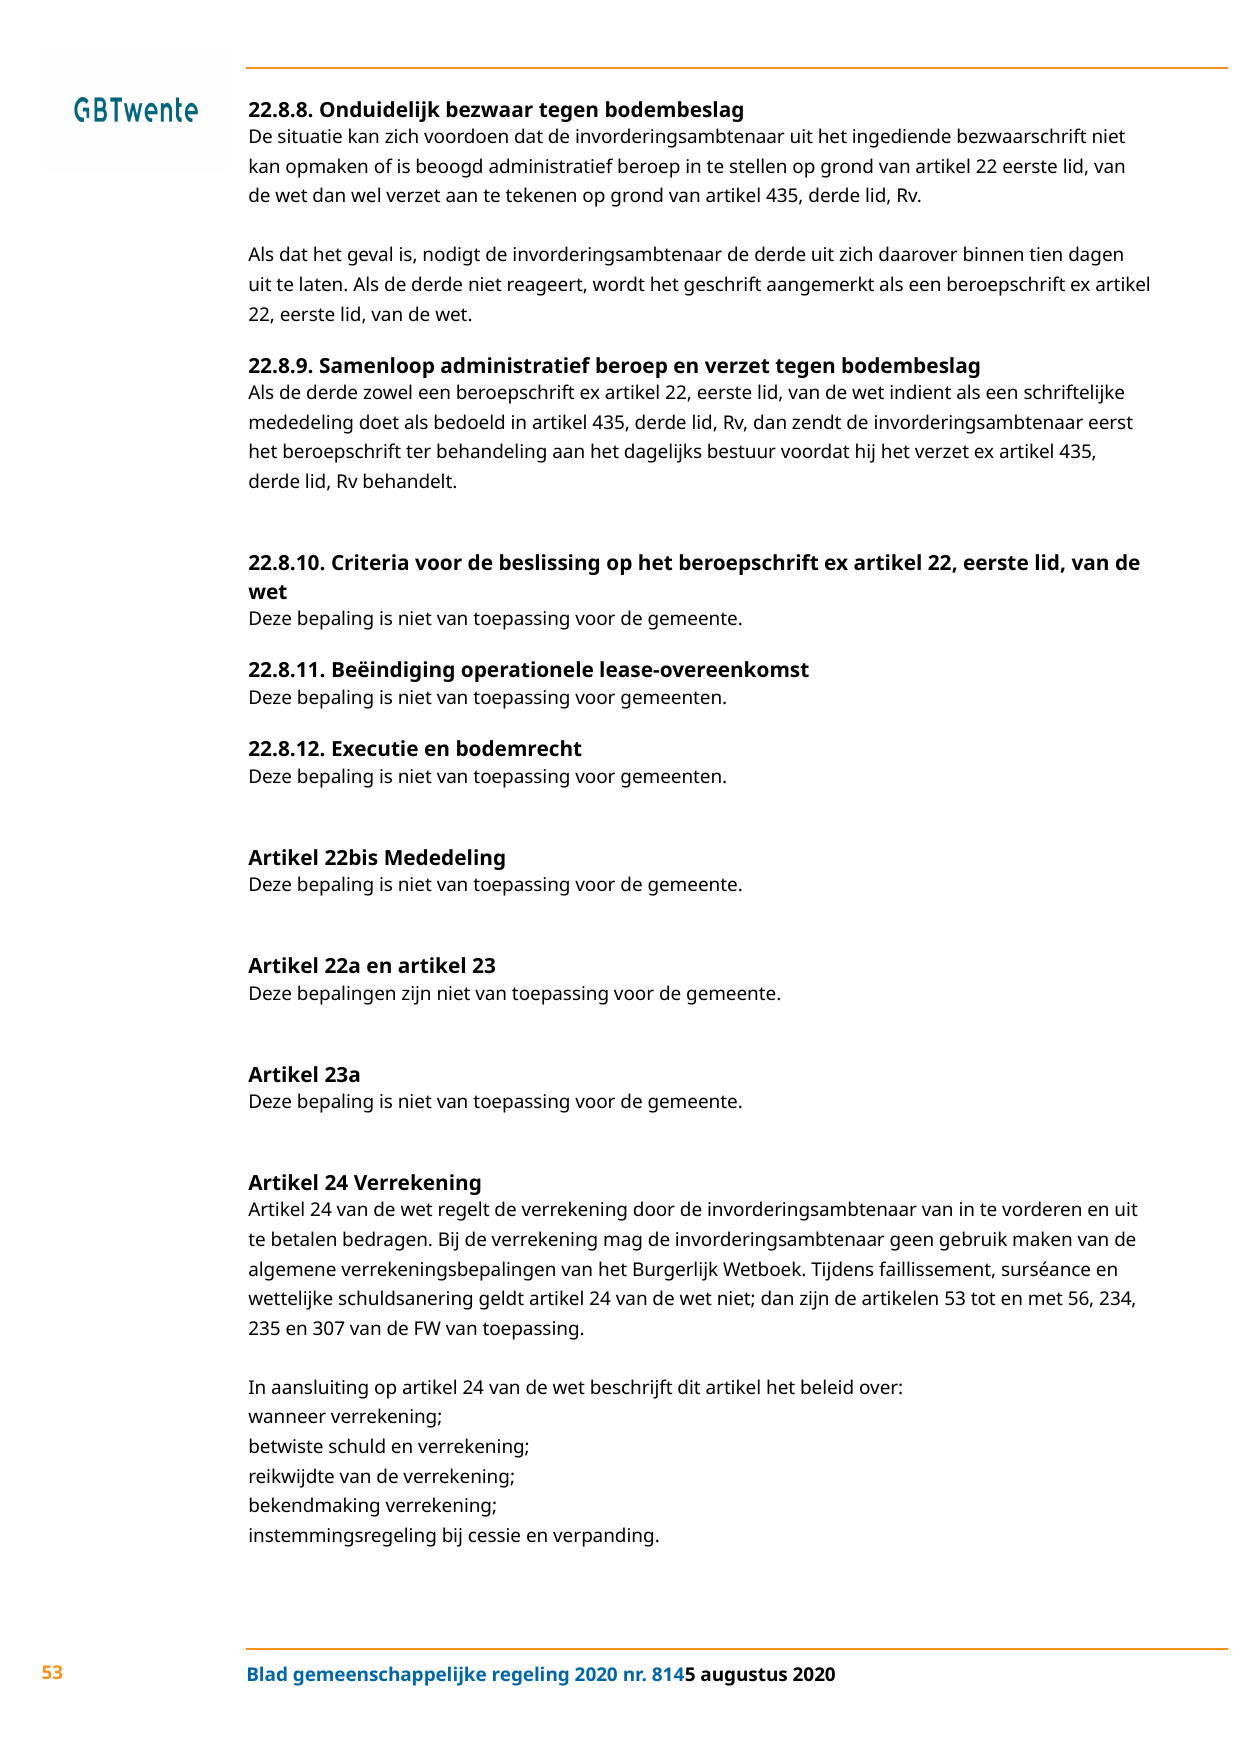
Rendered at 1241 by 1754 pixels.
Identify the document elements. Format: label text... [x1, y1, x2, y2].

text instemmingsregeling bij cessie en verpanding. [248, 1522, 1152, 1548]
text 22.8.8. Onduidelijk bezwaar tegen bodembeslag [248, 95, 1152, 123]
text 22.8.10. Criteria voor de beslissing op het beroepschrift ex artikel 22, eerste lid, van de wet [248, 548, 1152, 605]
text Deze bepaling is niet van toepassing voor gemeenten. [248, 684, 1152, 710]
text De situatie kan zich voordoen dat de invorderingsambtenaar uit het ingediende bezwaarschrift niet kan opmaken of is beoogd administratief beroep in te stellen op grond van artikel 22 eerste lid, van de wet dan wel verzet aan te tekenen op grond van artikel 435, derde lid, Rv. [248, 123, 1152, 208]
text 22.8.11. Beëindiging operationele lease-overeenkomst [248, 656, 1152, 684]
text reikwijdte van de verrekening; [248, 1463, 1152, 1489]
text Artikel 23a [248, 1060, 1152, 1088]
text Artikel 22a en artikel 23 [248, 951, 1152, 980]
text Als de derde zowel een beroepschrift ex artikel 22, eerste lid, van de wet indient als een schriftelijke mededeling doet als bedoeld in artikel 435, derde lid, Rv, dan zendt de invorderingsambtenaar eerst het beroepschrift ter behandeling aan het dagelijks bestuur voordat hij het verzet ex artikel 435, derde lid, Rv behandelt. [248, 379, 1152, 494]
text Artikel 24 van de wet regelt de verrekening door de invorderingsambtenaar van in te vorderen en uit te betalen bedragen. Bij de verrekening mag de invorderingsambtenaar geen gebruik maken van de algemene verrekeningsbepalingen van het Burgerlijk Wetboek. Tijdens faillissement, surséance en wettelijke schuldsanering geldt artikel 24 van de wet niet; dan zijn de artikelen 53 tot en met 56, 234, 235 en 307 van de FW van toepassing. [248, 1197, 1152, 1341]
text bekendmaking verrekening; [248, 1492, 1152, 1518]
text Als dat het geval is, nodigt de invorderingsambtenaar de derde uit zich daarover binnen tien dagen uit te laten. Als de derde niet reageert, wordt het geschrift aangemerkt als een beroepschrift ex artikel 22, eerste lid, van de wet. [248, 242, 1152, 326]
text Artikel 24 Verrekening [248, 1168, 1152, 1197]
text Deze bepalingen zijn niet van toepassing voor de gemeente. [248, 980, 1152, 1006]
text Artikel 22bis Mededeling [248, 843, 1152, 871]
text 22.8.9. Samenloop administratief beroep en verzet tegen bodembeslag [248, 351, 1152, 379]
text Deze bepaling is niet van toepassing voor gemeenten. [248, 763, 1152, 789]
text In aansluiting op artikel 24 van de wet beschrijft dit artikel het beleid over: [248, 1374, 1152, 1400]
text betwiste schuld en verrekening; [248, 1433, 1152, 1459]
text wanneer verrekening; [248, 1404, 1152, 1429]
text Deze bepaling is niet van toepassing voor de gemeente. [248, 871, 1152, 897]
text 22.8.12. Executie en bodemrecht [248, 734, 1152, 763]
picture [41, 47, 231, 172]
text Deze bepaling is niet van toepassing voor de gemeente. [248, 605, 1152, 631]
text Deze bepaling is niet van toepassing voor de gemeente. [248, 1088, 1152, 1114]
